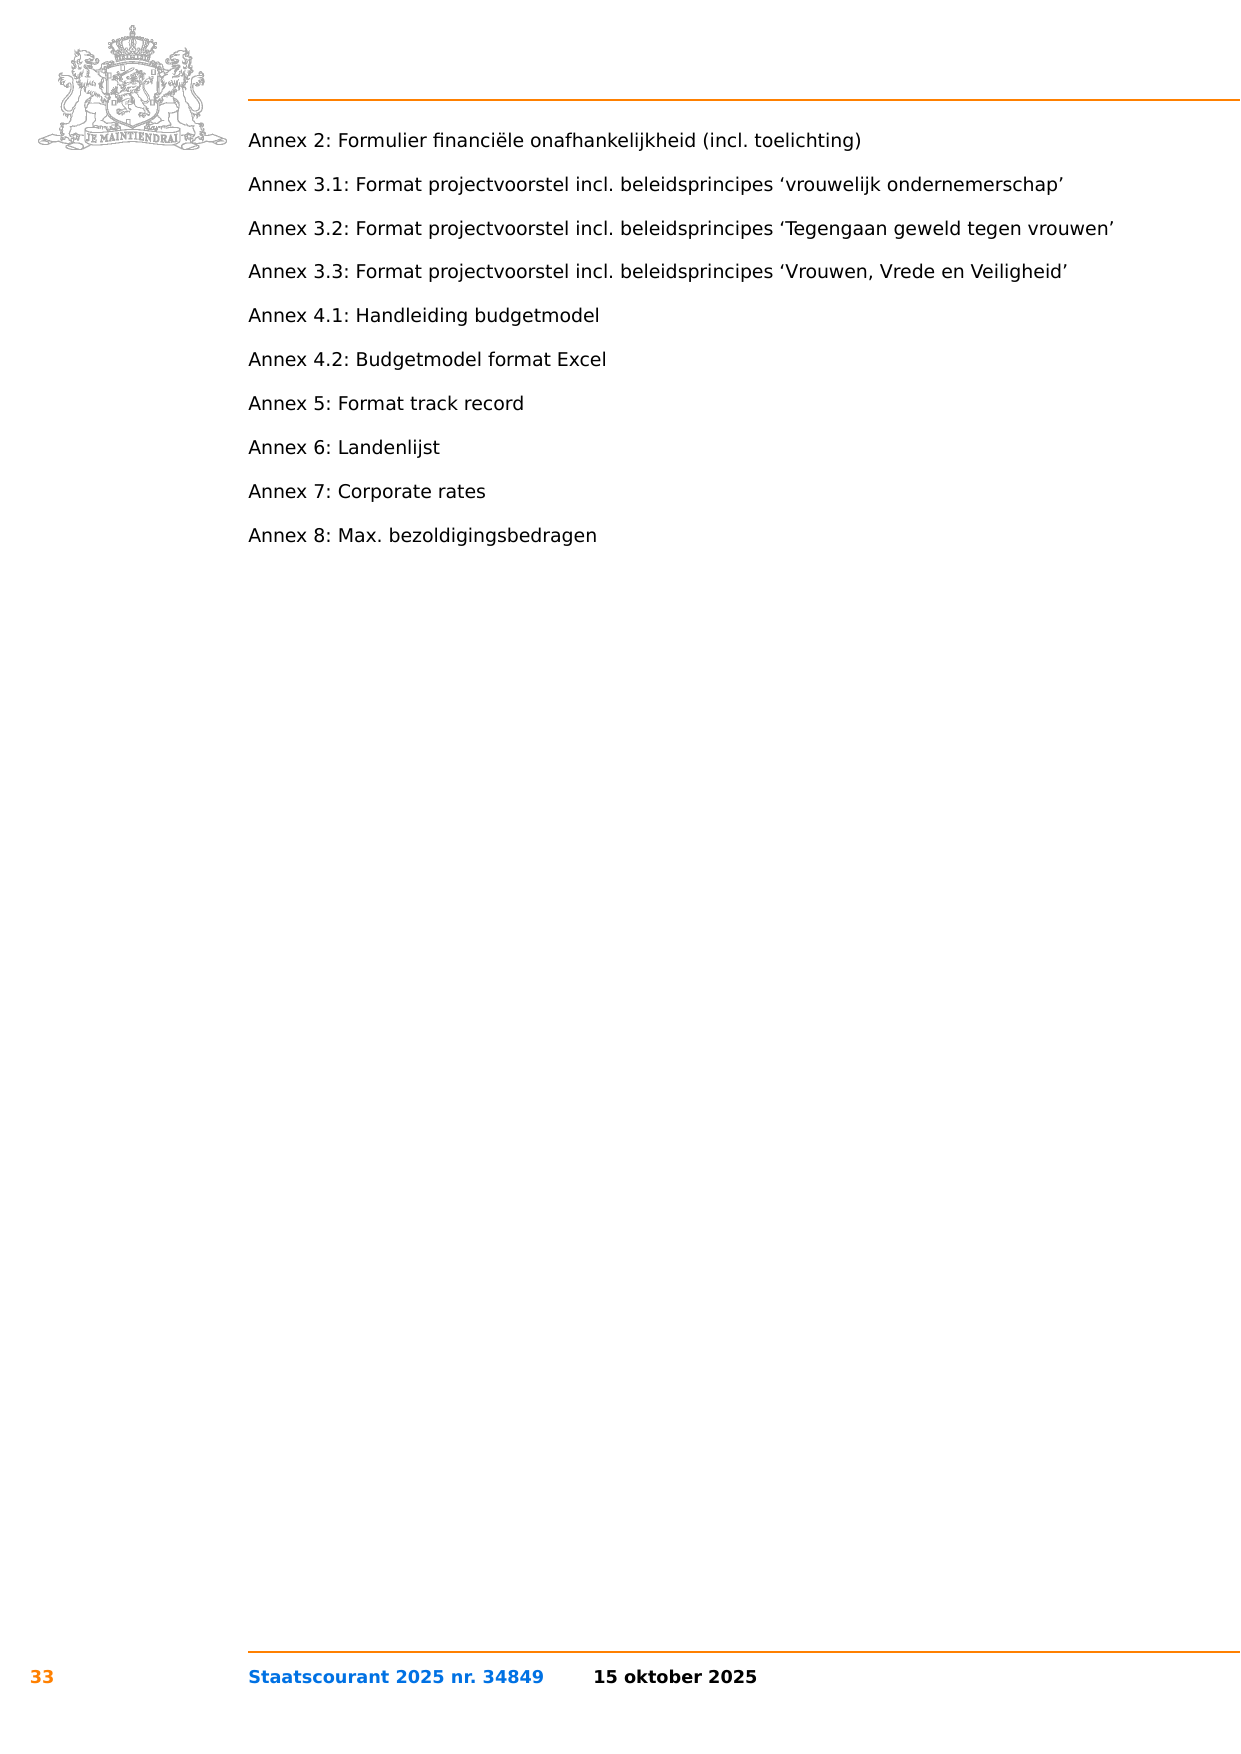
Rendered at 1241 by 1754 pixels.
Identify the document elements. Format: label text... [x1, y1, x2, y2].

text Annex 3.1: Format projectvoorstel incl. beleidsprincipes ‘vrouwelijk ondernemerschap’ [248, 174, 1163, 196]
text Annex 3.3: Format projectvoorstel incl. beleidsprincipes ‘Vrouwen, Vrede en Veiligheid’ [248, 261, 1163, 283]
text Annex 6: Landenlijst [248, 437, 1163, 459]
text Annex 4.2: Budgetmodel format Excel [248, 349, 1163, 371]
text Annex 4.1: Handleiding budgetmodel [248, 305, 1163, 327]
text Annex 8: Max. bezoldigingsbedragen [248, 524, 1163, 547]
text Annex 5: Format track record [248, 393, 1163, 415]
text Annex 2: Formulier financiële onafhankelijkheid (incl. toelichting) [248, 130, 1163, 152]
text Annex 3.2: Format projectvoorstel incl. beleidsprincipes ‘Tegengaan geweld tegen vrouwen’ [248, 218, 1163, 239]
picture [38, 25, 227, 150]
text Annex 7: Corporate rates [248, 481, 1163, 503]
